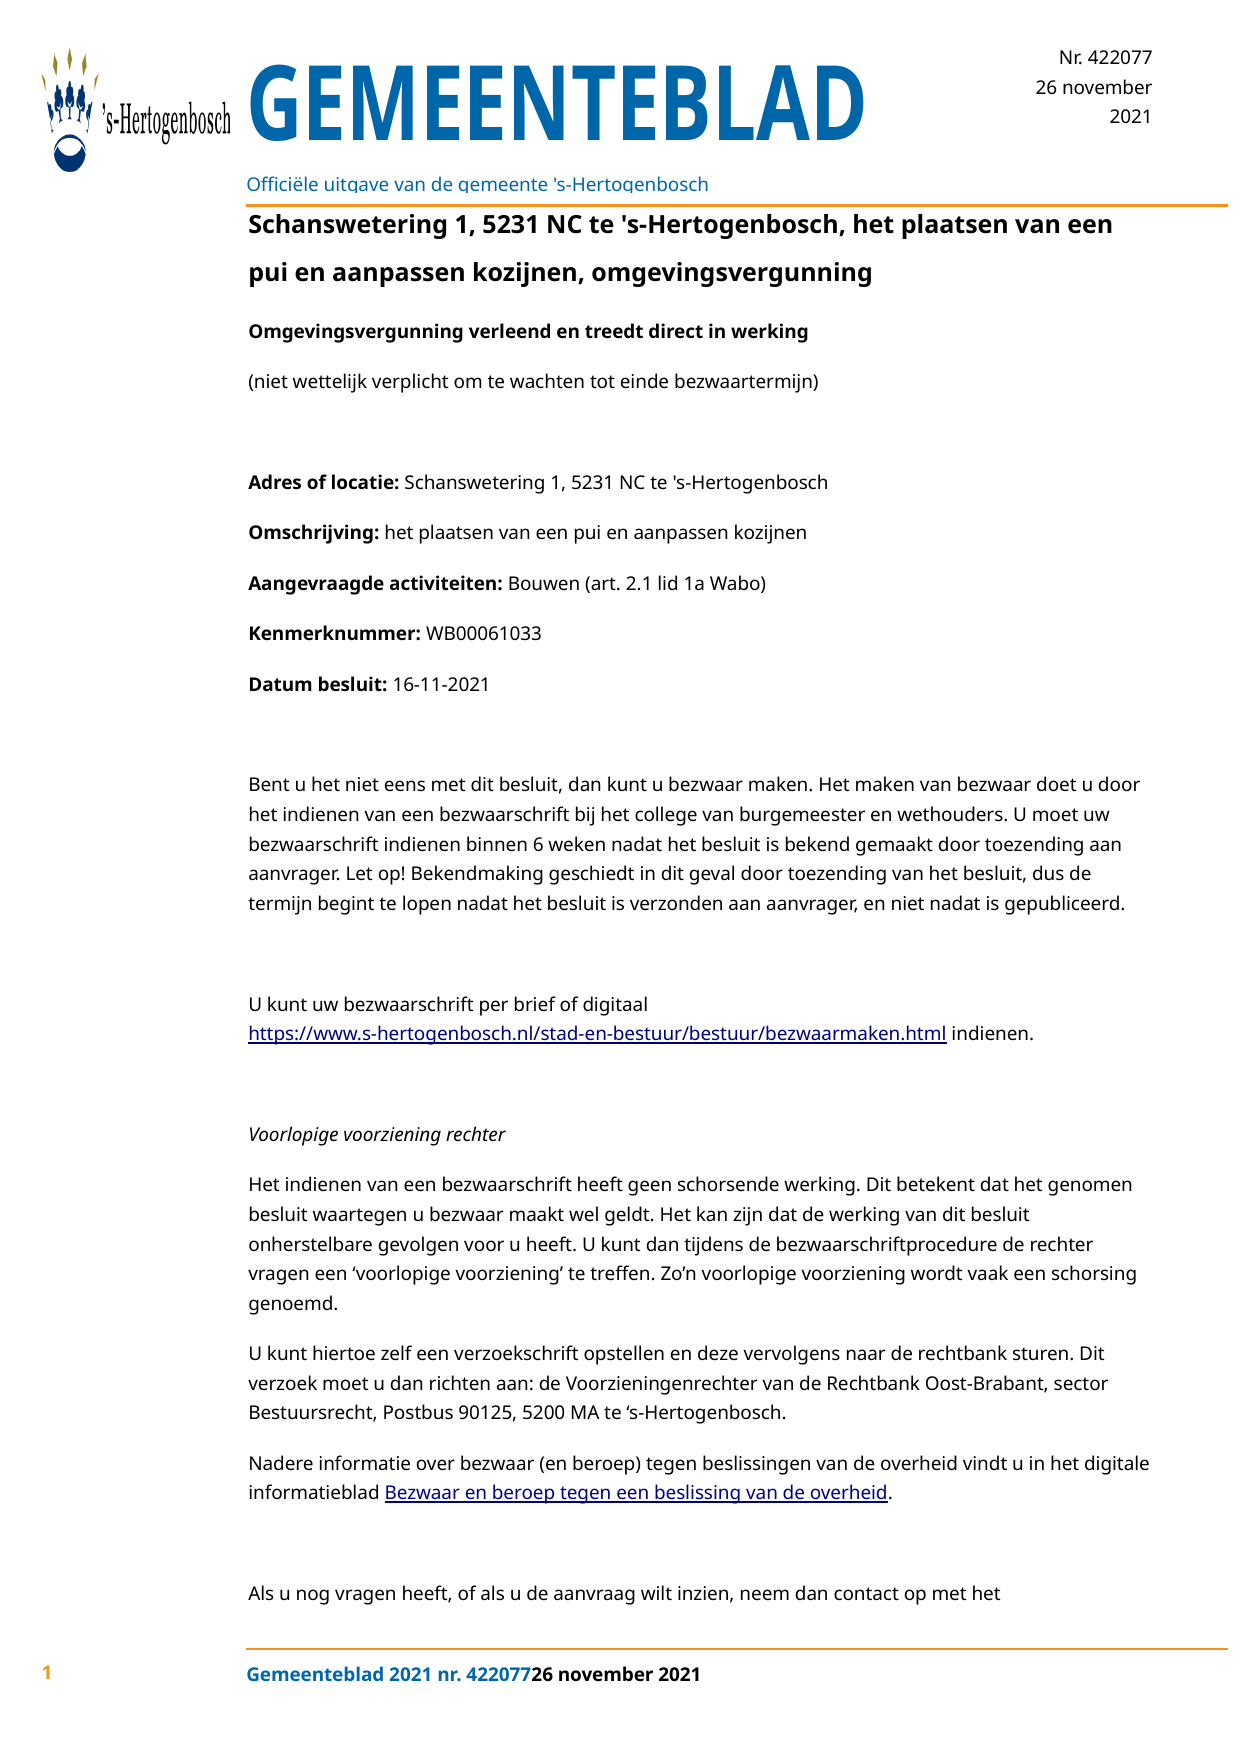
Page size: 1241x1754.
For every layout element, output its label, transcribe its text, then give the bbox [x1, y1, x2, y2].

text (niet wettelijk verplicht om te wachten tot einde bezwaartermijn) [248, 368, 1152, 394]
text Kenmerknummer: WB00061033 [248, 620, 1152, 646]
text Nadere informatie over bezwaar (en beroep) tegen beslissingen van de overheid vindt u in het digitale informatieblad Bezwaar en beroep tegen een beslissing van de overheid. [248, 1450, 1152, 1505]
text Bent u het niet eens met dit besluit, dan kunt u bezwaar maken. Het maken van bezwaar doet u door het indienen van een bezwaarschrift bij het college van burgemeester en wethouders. U moet uw bezwaarschrift indienen binnen 6 weken nadat het besluit is bekend gemaakt door toezending aan aanvrager. Let op! Bekendmaking geschiedt in dit geval door toezending van het besluit, dus de termijn begint te lopen nadat het besluit is verzonden aan aanvrager, en niet nadat is gepubliceerd. [248, 772, 1152, 916]
text Adres of locatie: Schanswetering 1, 5231 NC te 's-Hertogenbosch [248, 469, 1152, 495]
text Schanswetering 1, 5231 NC te 's-Hertogenbosch, het plaatsen van een pui en aanpassen kozijnen, omgevingsvergunning [248, 207, 1152, 288]
text Voorlopige voorziening rechter [248, 1121, 1152, 1147]
picture [41, 47, 231, 172]
text Aangevraagde activiteiten: Bouwen (art. 2.1 lid 1a Wabo) [248, 570, 1152, 596]
text Als u nog vragen heeft, of als u de aanvraag wilt inzien, neem dan contact op met het [248, 1580, 1152, 1606]
text U kunt hiertoe zelf een verzoekschrift opstellen en deze vervolgens naar de rechtbank sturen. Dit verzoek moet u dan richten aan: de Voorzieningenrechter van de Rechtbank Oost-Brabant, sector Bestuursrecht, Postbus 90125, 5200 MA te ‘s-Hertogenbosch. [248, 1340, 1152, 1425]
text Omschrijving: het plaatsen van een pui en aanpassen kozijnen [248, 519, 1152, 545]
text Omgevingsvergunning verleend en treedt direct in werking [248, 318, 1152, 344]
text Het indienen van een bezwaarschrift heeft geen schorsende werking. Dit betekent dat het genomen besluit waartegen u bezwaar maakt wel geldt. Het kan zijn dat de werking van dit besluit onherstelbare gevolgen voor u heeft. U kunt dan tijdens de bezwaarschriftprocedure de rechter vragen een ‘voorlopige voorziening’ te treffen. Zo’n voorlopige voorziening wordt vaak een schorsing genoemd. [248, 1172, 1152, 1316]
text U kunt uw bezwaarschrift per brief of digitaal https://www.s-hertogenbosch.nl/stad-en-bestuur/bestuur/bezwaarmaken.html indienen. [248, 991, 1152, 1046]
text Datum besluit: 16-11-2021 [248, 671, 1152, 697]
